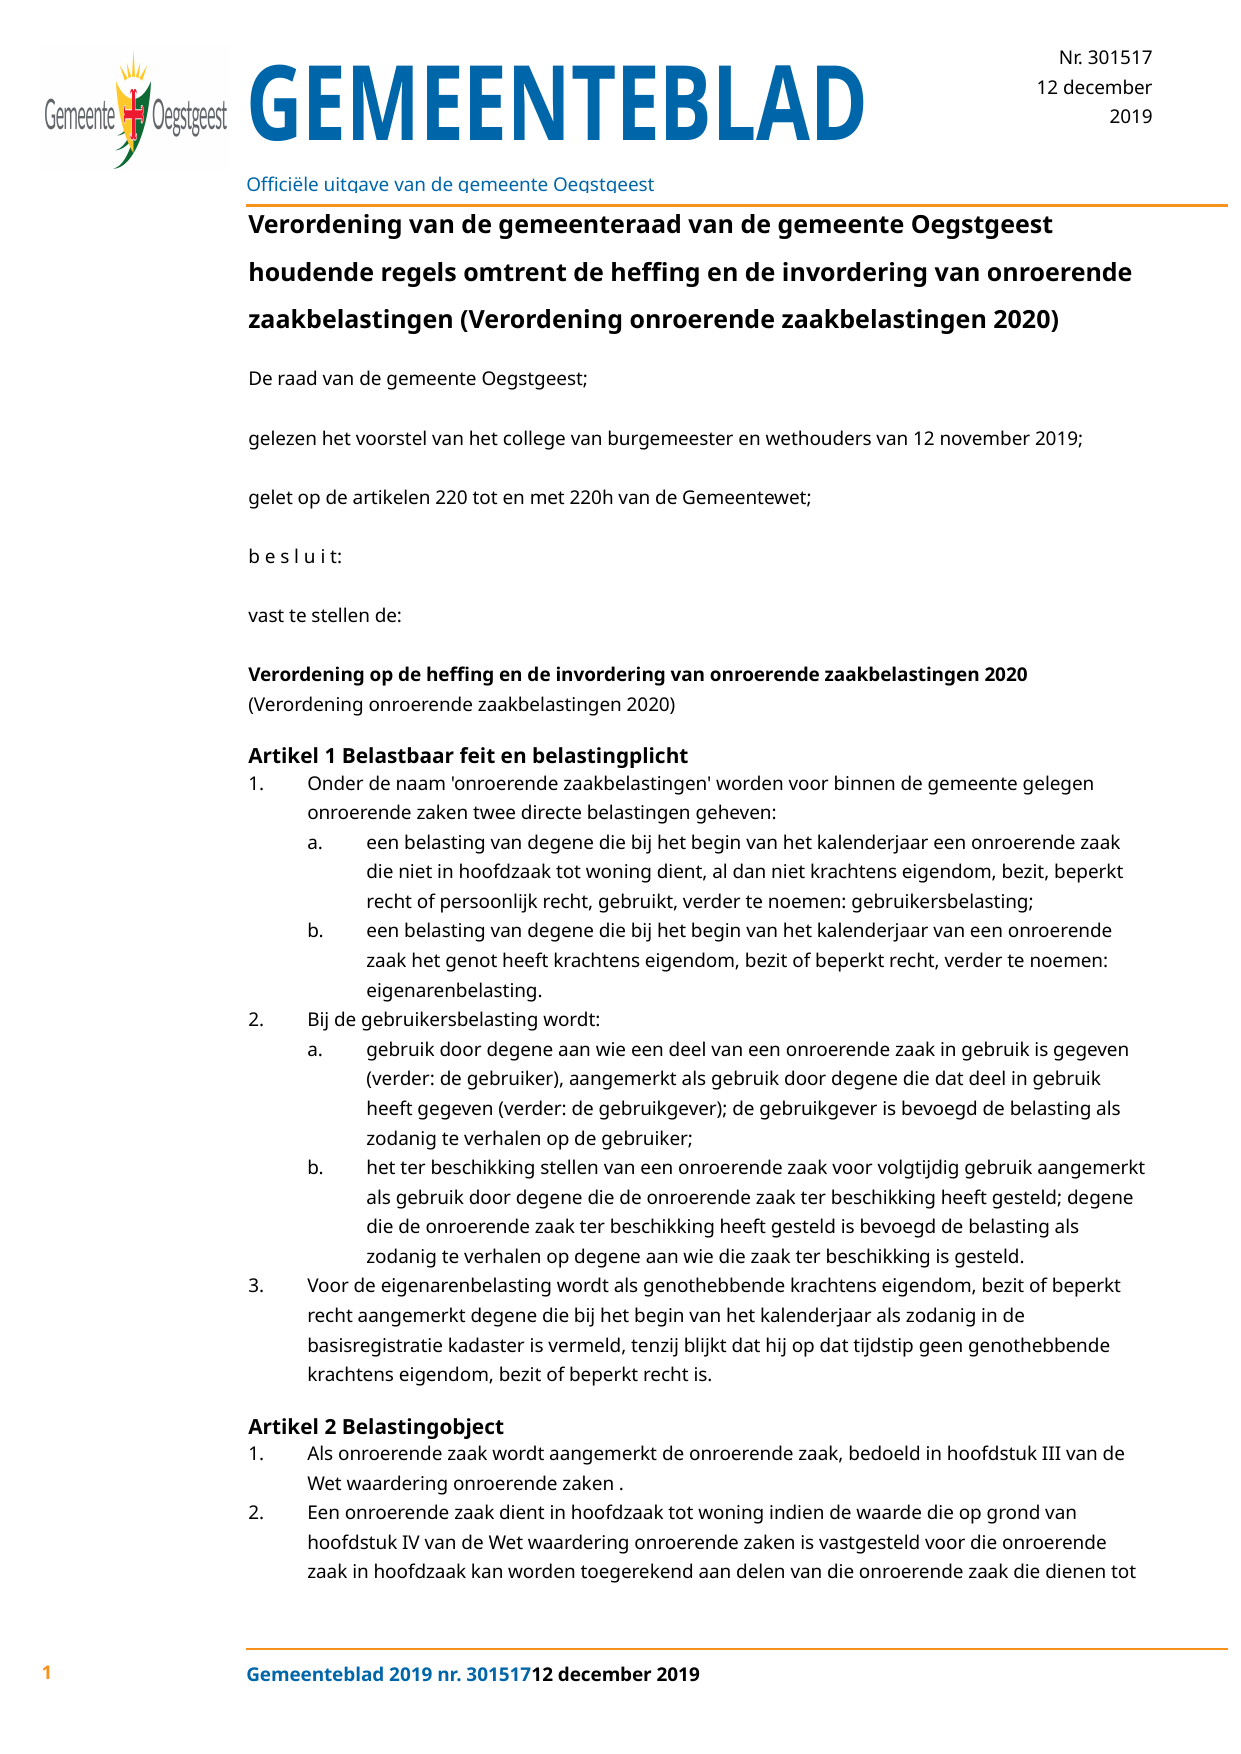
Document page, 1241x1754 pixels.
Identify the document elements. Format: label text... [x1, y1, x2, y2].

list een belasting van degene die bij het begin van het kalenderjaar een onroerende zaak die niet in hoofdzaak tot woning dient, al dan niet krachtens eigendom, bezit, beperkt recht of persoonlijk recht, gebruikt, verder te noemen: gebruikersbelasting; [307, 829, 1152, 914]
text b e s l u i t: [248, 543, 1152, 569]
text Artikel 1 Belastbaar feit en belastingplicht [248, 741, 1152, 770]
list Bij de gebruikersbelasting wordt: [248, 1006, 1152, 1032]
text gelezen het voorstel van het college van burgemeester en wethouders van 12 november 2019; [248, 425, 1152, 450]
text (Verordening onroerende zaakbelastingen 2020) [248, 691, 1152, 717]
text Verordening op de heffing en de invordering van onroerende zaakbelastingen 2020 [248, 661, 1152, 687]
text Verordening van de gemeenteraad van de gemeente Oegstgeest houdende regels omtrent de heffing en de invordering van onroerende zaakbelastingen (Verordening onroerende zaakbelastingen 2020) [248, 207, 1152, 336]
list een belasting van degene die bij het begin van het kalenderjaar van een onroerende zaak het genot heeft krachtens eigendom, bezit of beperkt recht, verder te noemen: eigenarenbelasting. [307, 918, 1152, 1003]
list Als onroerende zaak wordt aangemerkt de onroerende zaak, bedoeld in hoofdstuk III van de Wet waardering onroerende zaken . [248, 1440, 1152, 1496]
text De raad van de gemeente Oegstgeest; [248, 366, 1152, 391]
text gelet op de artikelen 220 tot en met 220h van de Gemeentewet; [248, 484, 1152, 509]
list gebruik door degene aan wie een deel van een onroerende zaak in gebruik is gegeven (verder: de gebruiker), aangemerkt als gebruik door degene die dat deel in gebruik heeft gegeven (verder: de gebruikgever); de gebruikgever is bevoegd de belasting als zodanig te verhalen op de gebruiker; [307, 1036, 1152, 1151]
list Een onroerende zaak dient in hoofdzaak tot woning indien de waarde die op grond van hoofdstuk IV van de Wet waardering onroerende zaken is vastgesteld voor die onroerende zaak in hoofdzaak kan worden toegerekend aan delen van die onroerende zaak die dienen tot [248, 1499, 1152, 1584]
list Onder de naam 'onroerende zaakbelastingen' worden voor binnen de gemeente gelegen onroerende zaken twee directe belastingen geheven: [248, 770, 1152, 825]
text vast te stellen de: [248, 602, 1152, 628]
list Voor de eigenarenbelasting wordt als genothebbende krachtens eigendom, bezit of beperkt recht aangemerkt degene die bij het begin van het kalenderjaar als zodanig in de basisregistratie kadaster is vermeld, tenzij blijkt dat hij op dat tijdstip geen genothebbende krachtens eigendom, bezit of beperkt recht is. [248, 1273, 1152, 1387]
picture [41, 47, 231, 172]
list het ter beschikking stellen van een onroerende zaak voor volgtijdig gebruik aangemerkt als gebruik door degene die de onroerende zaak ter beschikking heeft gesteld; degene die de onroerende zaak ter beschikking heeft gesteld is bevoegd de belasting als zodanig te verhalen op degene aan wie die zaak ter beschikking is gesteld. [307, 1154, 1152, 1269]
text Artikel 2 Belastingobject [248, 1412, 1152, 1440]
